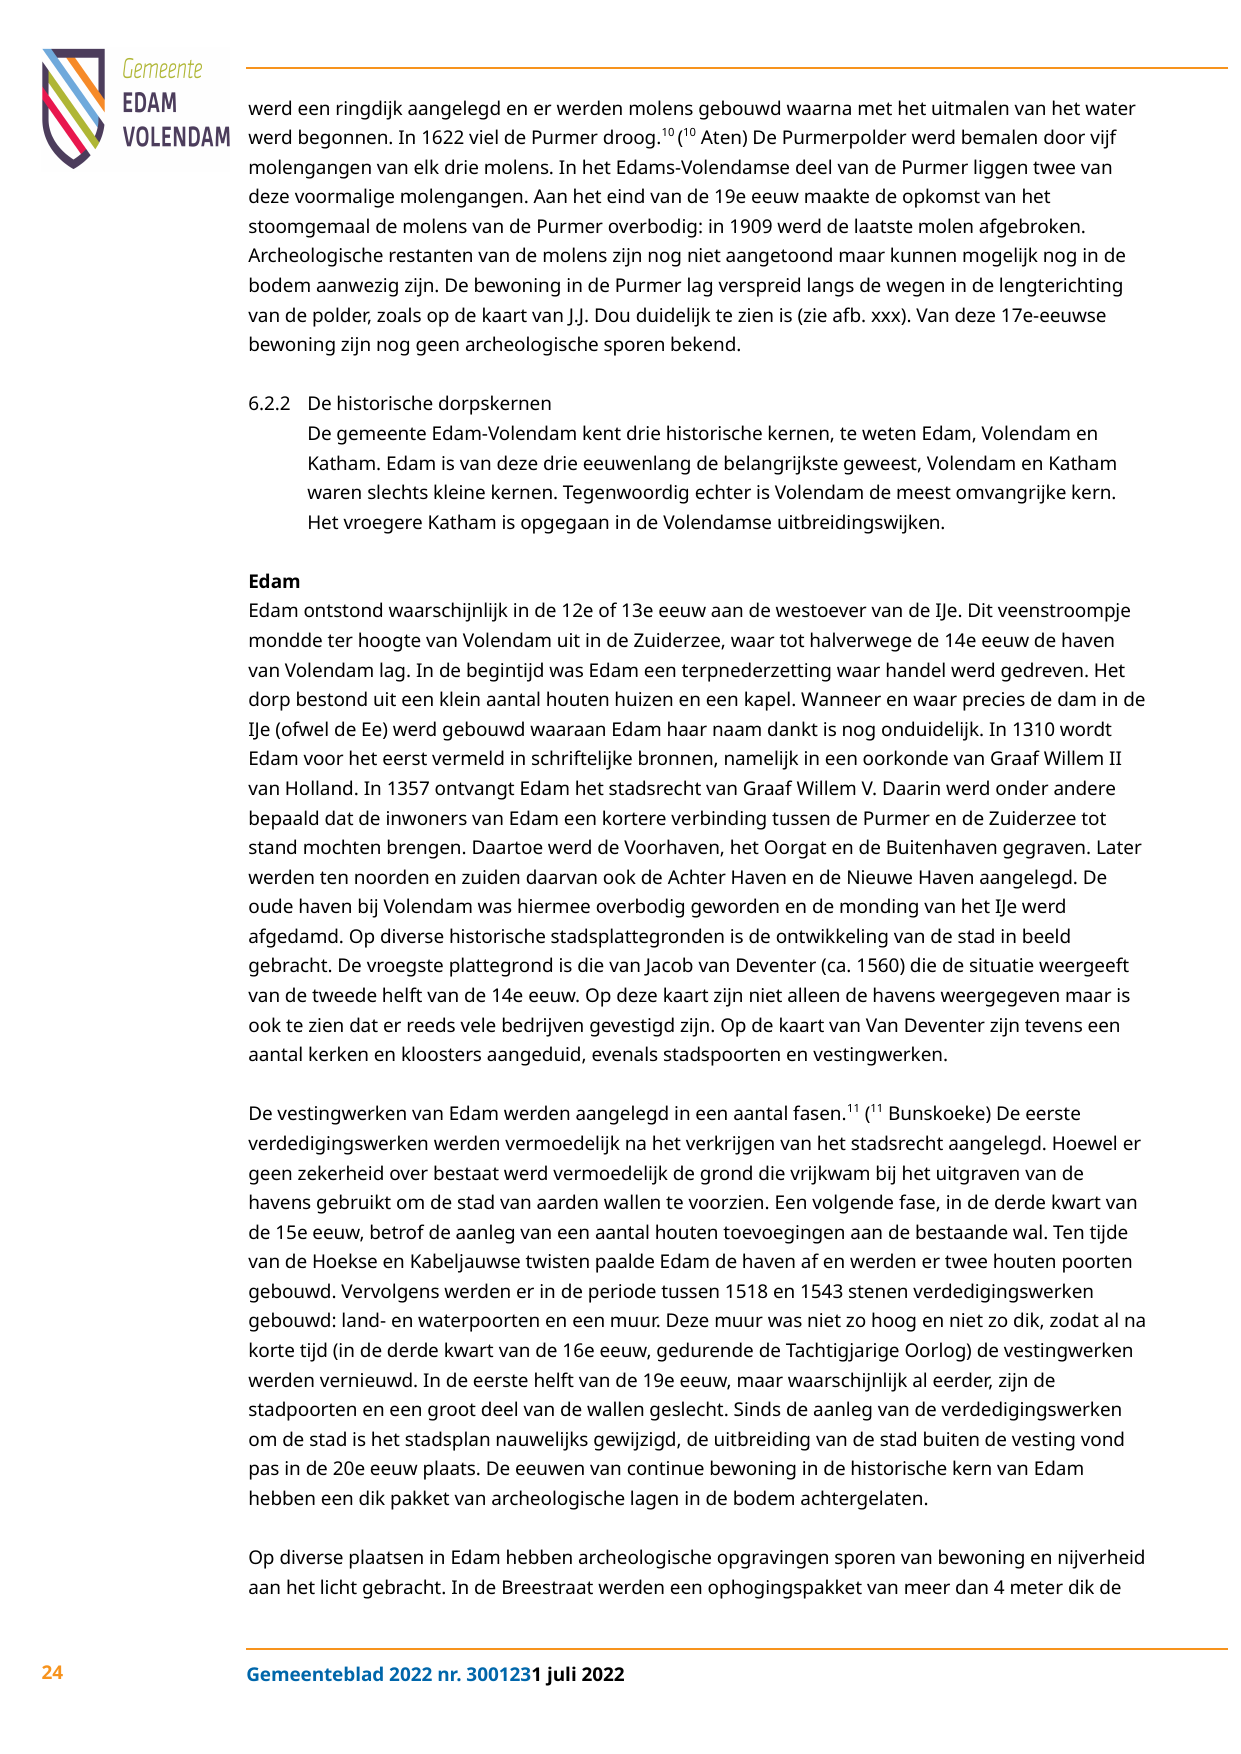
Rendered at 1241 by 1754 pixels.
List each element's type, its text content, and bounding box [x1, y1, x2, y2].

text Op diverse plaatsen in Edam hebben archeologische opgravingen sporen van bewoning en nijverheid aan het licht gebracht. In de Breestraat werden een ophogingspakket van meer dan 4 meter dik de [248, 1544, 1152, 1600]
text De vestingwerken van Edam werden aangelegd in een aantal fasen.11 (11 Bunskoeke) De eerste verdedigingswerken werden vermoedelijk na het verkrijgen van het stadsrecht aangelegd. Hoewel er geen zekerheid over bestaat werd vermoedelijk de grond die vrijkwam bij het uitgraven van de havens gebruikt om de stad van aarden wallen te voorzien. Een volgende fase, in de derde kwart van de 15e eeuw, betrof de aanleg van een aantal houten toevoegingen aan de bestaande wal. Ten tijde van de Hoekse en Kabeljauwse twisten paalde Edam de haven af en werden er twee houten poorten gebouwd. Vervolgens werden er in de periode tussen 1518 en 1543 stenen verdedigingswerken gebouwd: land- en waterpoorten en een muur. Deze muur was niet zo hoog en niet zo dik, zodat al na korte tijd (in de derde kwart van de 16e eeuw, gedurende de Tachtigjarige Oorlog) de vestingwerken werden vernieuwd. In de eerste helft van de 19e eeuw, maar waarschijnlijk al eerder, zijn de stadpoorten en een groot deel van de wallen geslecht. Sinds de aanleg van de verdedigingswerken om de stad is het stadsplan nauwelijks gewijzigd, de uitbreiding van de stad buiten de vesting vond pas in de 20e eeuw plaats. De eeuwen van continue bewoning in de historische kern van Edam hebben een dik pakket van archeologische lagen in de bodem achtergelaten. [248, 1101, 1152, 1511]
text Edam [248, 568, 1152, 594]
text Edam ontstond waarschijnlijk in de 12e of 13e eeuw aan de westoever van de IJe. Dit veenstroompje mondde ter hoogte van Volendam uit in de Zuiderzee, waar tot halverwege de 14e eeuw de haven van Volendam lag. In de begintijd was Edam een terpnederzetting waar handel werd gedreven. Het dorp bestond uit een klein aantal houten huizen en een kapel. Wanneer en waar precies de dam in de IJe (ofwel de Ee) werd gebouwd waaraan Edam haar naam dankt is nog onduidelijk. In 1310 wordt Edam voor het eerst vermeld in schriftelijke bronnen, namelijk in een oorkonde van Graaf Willem II van Holland. In 1357 ontvangt Edam het stadsrecht van Graaf Willem V. Daarin werd onder andere bepaald dat de inwoners van Edam een kortere verbinding tussen de Purmer en de Zuiderzee tot stand mochten brengen. Daartoe werd de Voorhaven, het Oorgat en de Buitenhaven gegraven. Later werden ten noorden en zuiden daarvan ook de Achter Haven en de Nieuwe Haven aangelegd. De oude haven bij Volendam was hiermee overbodig geworden en de monding van het IJe werd afgedamd. Op diverse historische stadsplattegronden is de ontwikkeling van de stad in beeld gebracht. De vroegste plattegrond is die van Jacob van Deventer (ca. 1560) die de situatie weergeeft van de tweede helft van de 14e eeuw. Op deze kaart zijn niet alleen de havens weergegeven maar is ook te zien dat er reeds vele bedrijven gevestigd zijn. Op de kaart van Van Deventer zijn tevens een aantal kerken en kloosters aangeduid, evenals stadspoorten en vestingwerken. [248, 598, 1152, 1067]
list De historische dorpskernen [248, 391, 1152, 416]
text werd een ringdijk aangelegd en er werden molens gebouwd waarna met het uitmalen van het water werd begonnen. In 1622 viel de Purmer droog.10 (10 Aten) De Purmerpolder werd bemalen door vijf molengangen van elk drie molens. In het Edams-Volendamse deel van de Purmer liggen twee van deze voormalige molengangen. Aan het eind van de 19e eeuw maakte de opkomst van het stoomgemaal de molens van de Purmer overbodig: in 1909 werd de laatste molen afgebroken. Archeologische restanten van de molens zijn nog niet aangetoond maar kunnen mogelijk nog in de bodem aanwezig zijn. De bewoning in de Purmer lag verspreid langs de wegen in de lengterichting van de polder, zoals op de kaart van J.J. Dou duidelijk te zien is (zie afb. xxx). Van deze 17e-eeuwse bewoning zijn nog geen archeologische sporen bekend. [248, 95, 1152, 357]
picture [41, 47, 231, 172]
list De gemeente Edam-Volendam kent drie historische kernen, te weten Edam, Volendam en Katham. Edam is van deze drie eeuwenlang de belangrijkste geweest, Volendam en Katham waren slechts kleine kernen. Tegenwoordig echter is Volendam de meest omvangrijke kern. Het vroegere Katham is opgegaan in de Volendamse uitbreidingswijken. [248, 420, 1152, 535]
